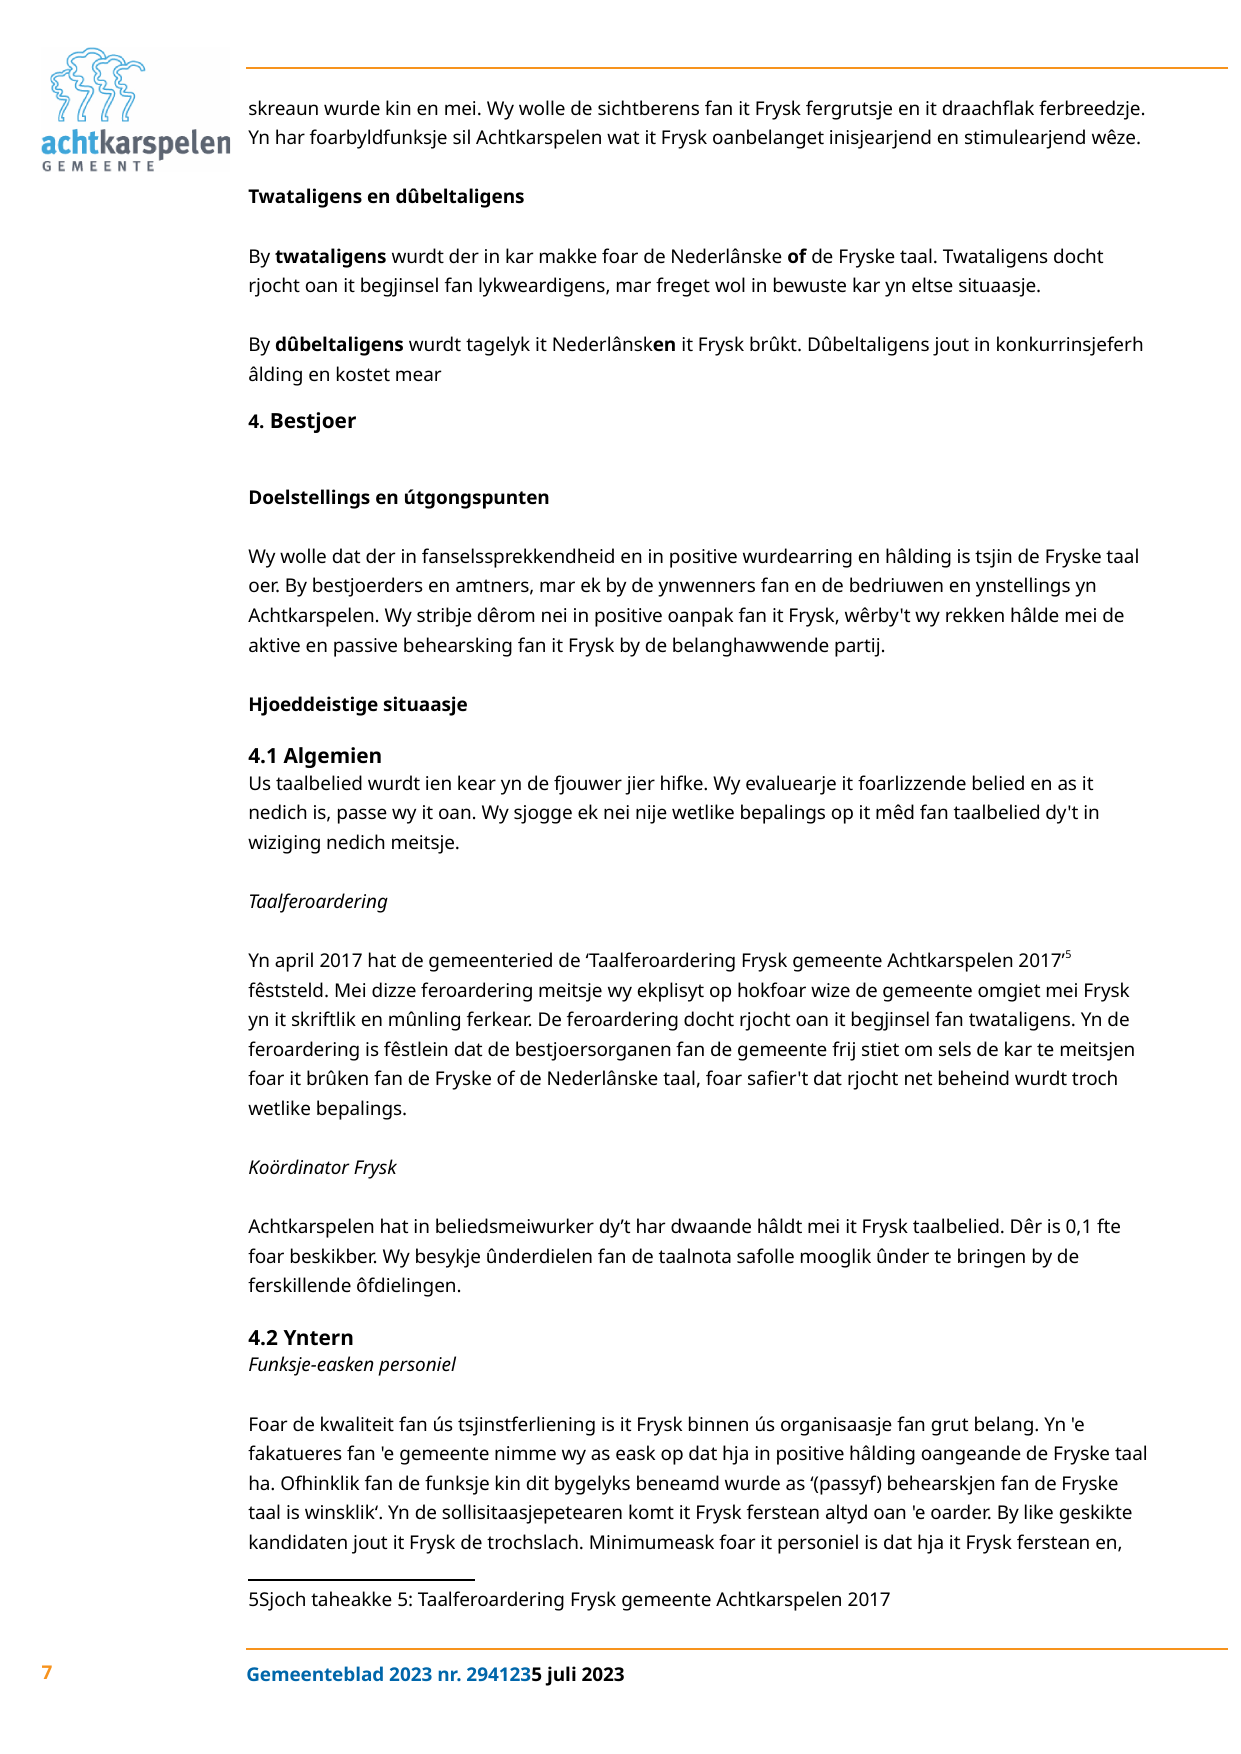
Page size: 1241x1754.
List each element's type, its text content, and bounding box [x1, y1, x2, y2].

text Koördinator Frysk [248, 1154, 1152, 1180]
text Achtkarspelen hat in beliedsmeiwurker dy’t har dwaande hâldt mei it Frysk taalbelied. Dêr is 0,1 fte foar beskikber. Wy besykje ûnderdielen fan de taalnota safolle mooglik ûnder te bringen by de ferskillende ôfdielingen. [248, 1213, 1152, 1298]
text Hjoeddeistige situaasje [248, 691, 1152, 717]
text 4. Bestjoer [248, 406, 1152, 434]
text 4.2 Yntern [248, 1323, 1152, 1352]
text Funksje-easken personiel [248, 1352, 1152, 1377]
text Foar de kwaliteit fan ús tsjinstferliening is it Frysk binnen ús organisaasje fan grut belang. Yn 'e fakatueres fan 'e gemeente nimme wy as eask op dat hja in positive hâlding oangeande de Fryske taal ha. Ofhinklik fan de funksje kin dit bygelyks beneamd wurde as ‘(passyf) behearskjen fan de Fryske taal is winsklik‘. Yn de sollisitaasjepetearen komt it Frysk ferstean altyd oan 'e oarder. By like geskikte kandidaten jout it Frysk de trochslach. Minimumeask foar it personiel is dat hja it Frysk ferstean en, [248, 1411, 1152, 1555]
text Wy wolle dat der in fanselssprekkendheid en in positive wurdearring en hâlding is tsjin de Fryske taal oer. By bestjoerders en amtners, mar ek by de ynwenners fan en de bedriuwen en ynstellings yn Achtkarspelen. Wy stribje dêrom nei in positive oanpak fan it Frysk, wêrby't wy rekken hâlde mei de aktive en passive behearsking fan it Frysk by de belanghawwende partij. [248, 543, 1152, 657]
text Sjoch taheakke 5: Taalferoardering Frysk gemeente Achtkarspelen 2017 [248, 1586, 1152, 1612]
picture [41, 47, 231, 172]
text Us taalbelied wurdt ien kear yn de fjouwer jier hifke. Wy evaluearje it foarlizzende belied en as it nedich is, passe wy it oan. Wy sjogge ek nei nije wetlike bepalings op it mêd fan taalbelied dy't in wiziging nedich meitsje. [248, 770, 1152, 855]
text Doelstellings en útgongspunten [248, 484, 1152, 509]
text skreaun wurde kin en mei. Wy wolle de sichtberens fan it Frysk fergrutsje en it draachflak ferbreedzje. Yn har foarbyldfunksje sil Achtkarspelen wat it Frysk oanbelanget inisjearjend en stimulearjend wêze. [248, 95, 1152, 150]
text 4.1 Algemien [248, 741, 1152, 770]
table_header Twataligens en dûbeltaligens By twataligens wurdt der in kar makke foar de Nederlânske of de Fryske taal. Twataligens docht rjocht oan it begjinsel fan lykweardigens, mar freget wol in bewuste kar yn eltse situaasje. By dûbeltaligens wurdt tagelyk it Nederlânsken it Frysk brûkt. Dûbeltaligens jout in konkurrinsjeferhâlding en kostet mear [248, 184, 1152, 387]
text Yn april 2017 hat de gemeenteried de ‘Taalferoardering Frysk gemeente Achtkarspelen 2017’ fêststeld. Mei dizze feroardering meitsje wy ekplisyt op hokfoar wize de gemeente omgiet mei Frysk yn it skriftlik en mûnling ferkear. De feroardering docht rjocht oan it begjinsel fan twataligens. Yn de feroardering is fêstlein dat de bestjoersorganen fan de gemeente frij stiet om sels de kar te meitsjen foar it brûken fan de Fryske of de Nederlânske taal, foar safier't dat rjocht net beheind wurdt troch wetlike bepalings. [248, 947, 1152, 1121]
text Taalferoardering [248, 888, 1152, 914]
